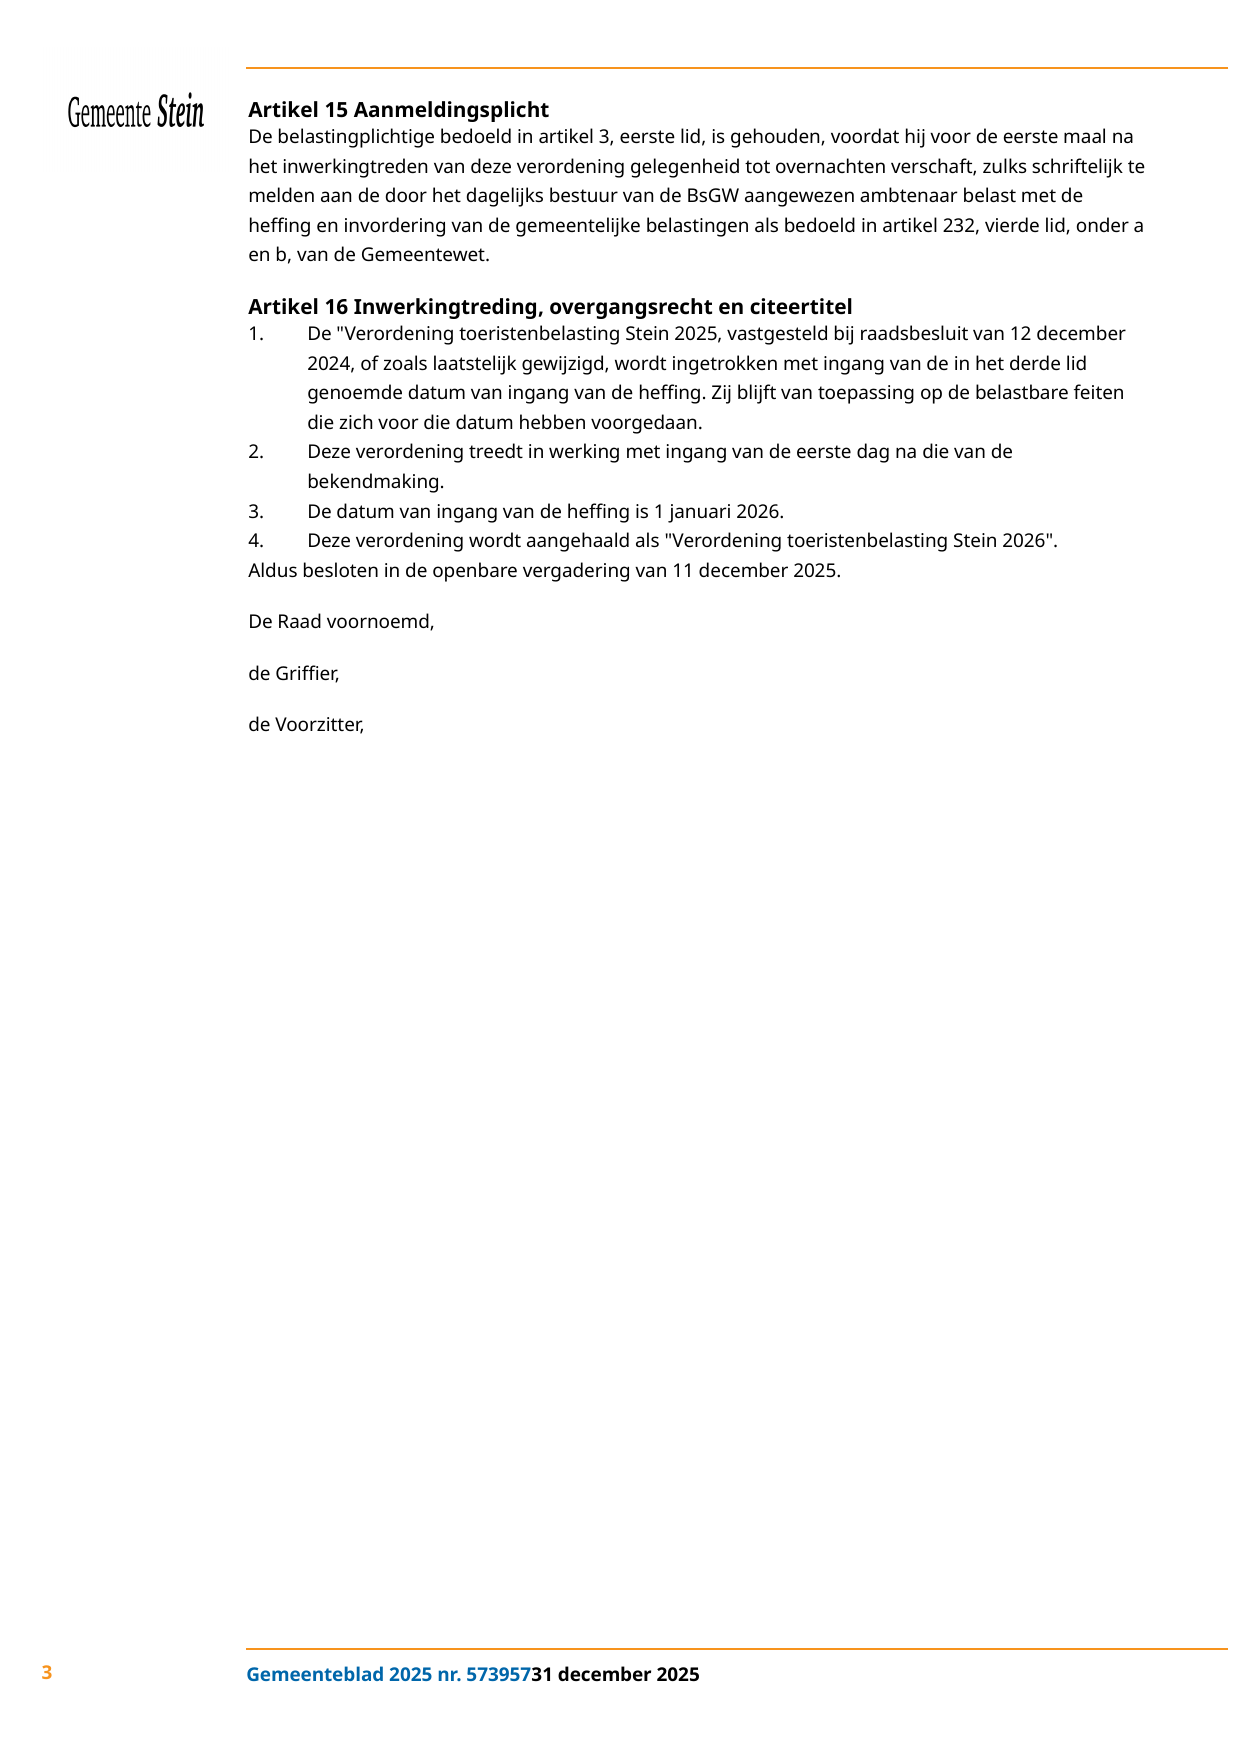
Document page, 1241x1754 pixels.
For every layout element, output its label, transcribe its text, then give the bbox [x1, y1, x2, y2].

text de Voorzitter, [248, 711, 1152, 737]
text Artikel 16 Inwerkingtreding, overgangsrecht en citeertitel [248, 292, 1152, 320]
text De Raad voornoemd, [248, 608, 1152, 634]
list De datum van ingang van de heffing is 1 januari 2026. [248, 498, 1152, 524]
list Deze verordening wordt aangehaald als "Verordening toeristenbelasting Stein 2026". [248, 527, 1152, 553]
list De "Verordening toeristenbelasting Stein 2025, vastgesteld bij raadsbesluit van 12 december 2024, of zoals laatstelijk gewijzigd, wordt ingetrokken met ingang van de in het derde lid genoemde datum van ingang van de heffing. Zij blijft van toepassing op de belastbare feiten die zich voor die datum hebben voorgedaan. [248, 320, 1152, 435]
text De belastingplichtige bedoeld in artikel 3, eerste lid, is gehouden, voordat hij voor de eerste maal na het inwerkingtreden van deze verordening gelegenheid tot overnachten verschaft, zulks schriftelijk te melden aan de door het dagelijks bestuur van de BsGW aangewezen ambtenaar belast met de heffing en invordering van de gemeentelijke belastingen als bedoeld in artikel 232, vierde lid, onder a en b, van de Gemeentewet. [248, 123, 1152, 267]
text Artikel 15 Aanmeldingsplicht [248, 95, 1152, 123]
picture [41, 47, 231, 172]
list Deze verordening treedt in werking met ingang van de eerste dag na die van de bekendmaking. [248, 439, 1152, 494]
text Aldus besloten in de openbare vergadering van 11 december 2025. [248, 557, 1152, 583]
text de Griffier, [248, 660, 1152, 686]
